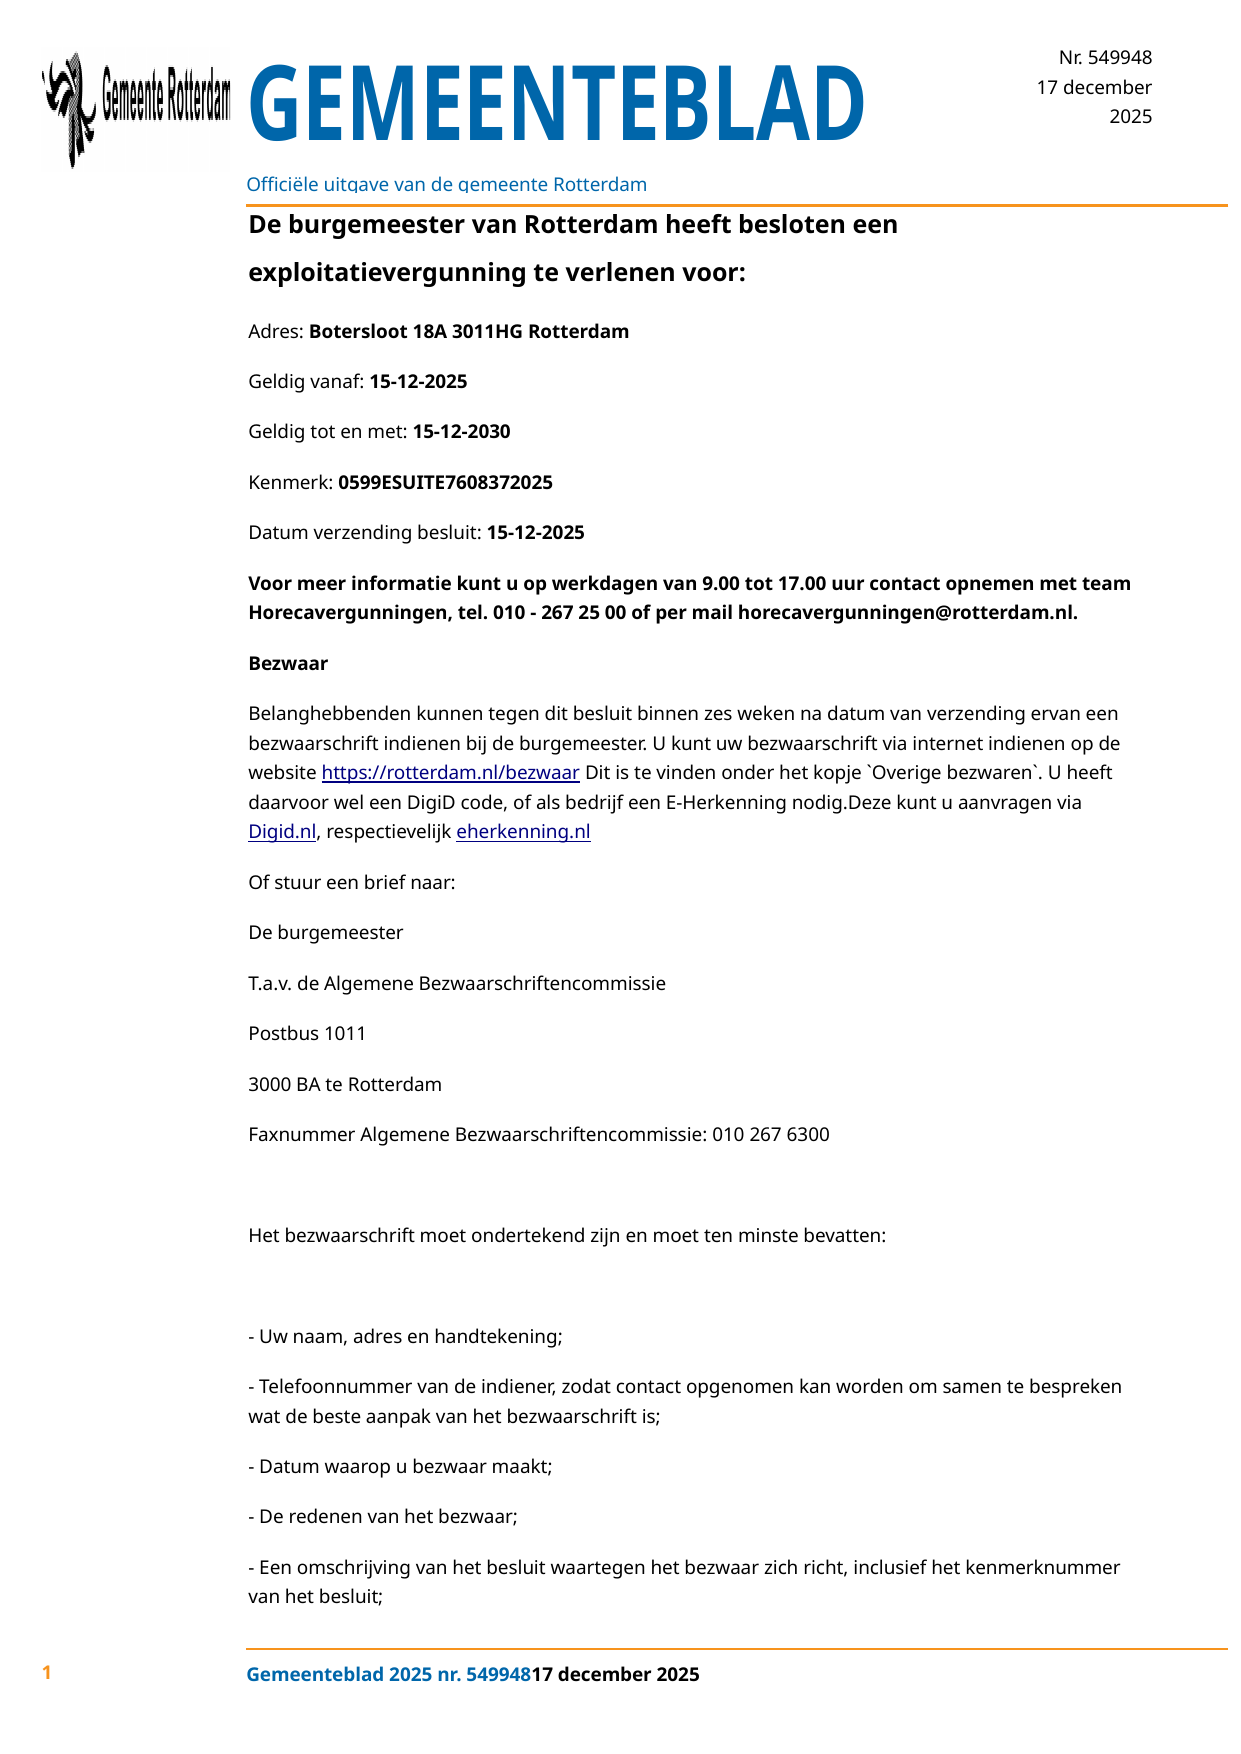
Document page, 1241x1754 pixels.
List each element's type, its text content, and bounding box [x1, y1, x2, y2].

text Kenmerk: 0599ESUITE7608372025 [248, 469, 1152, 495]
text Voor meer informatie kunt u op werkdagen van 9.00 tot 17.00 uur contact opnemen met team Horecavergunningen, tel. 010 - 267 25 00 of per mail horecavergunningen@rotterdam.nl. [248, 570, 1152, 625]
text Of stuur een brief naar: [248, 869, 1152, 895]
text De burgemeester [248, 919, 1152, 945]
text Datum verzending besluit: 15-12-2025 [248, 519, 1152, 545]
text - De redenen van het bezwaar; [248, 1504, 1152, 1529]
text - Een omschrijving van het besluit waartegen het bezwaar zich richt, inclusief het kenmerknummer van het besluit; [248, 1554, 1152, 1609]
text Geldig vanaf: 15-12-2025 [248, 368, 1152, 394]
text Faxnummer Algemene Bezwaarschriftencommissie: 010 267 6300 [248, 1121, 1152, 1147]
picture [41, 47, 231, 172]
text - Datum waarop u bezwaar maakt; [248, 1453, 1152, 1479]
text Bezwaar [248, 650, 1152, 676]
text De burgemeester van Rotterdam heeft besloten een exploitatievergunning te verlenen voor: [248, 207, 1152, 288]
text T.a.v. de Algemene Bezwaarschriftencommissie [248, 970, 1152, 996]
text Geldig tot en met: 15-12-2030 [248, 419, 1152, 444]
text Postbus 1011 [248, 1020, 1152, 1046]
text - Uw naam, adres en handtekening; [248, 1323, 1152, 1349]
text Het bezwaarschrift moet ondertekend zijn en moet ten minste bevatten: [248, 1222, 1152, 1248]
text Adres: Botersloot 18A 3011HG Rotterdam [248, 318, 1152, 344]
text - Telefoonnummer van de indiener, zodat contact opgenomen kan worden om samen te bespreken wat de beste aanpak van het bezwaarschrift is; [248, 1373, 1152, 1429]
text 3000 BA te Rotterdam [248, 1071, 1152, 1097]
text Belanghebbenden kunnen tegen dit besluit binnen zes weken na datum van verzending ervan een bezwaarschrift indienen bij de burgemeester. U kunt uw bezwaarschrift via internet indienen op de website https://rotterdam.nl/bezwaar Dit is te vinden onder het kopje `Overige bezwaren`. U heeft daarvoor wel een DigiD code, of als bedrijf een E-Herkenning nodig.Deze kunt u aanvragen via Digid.nl, respectievelijk eherkenning.nl [248, 700, 1152, 844]
